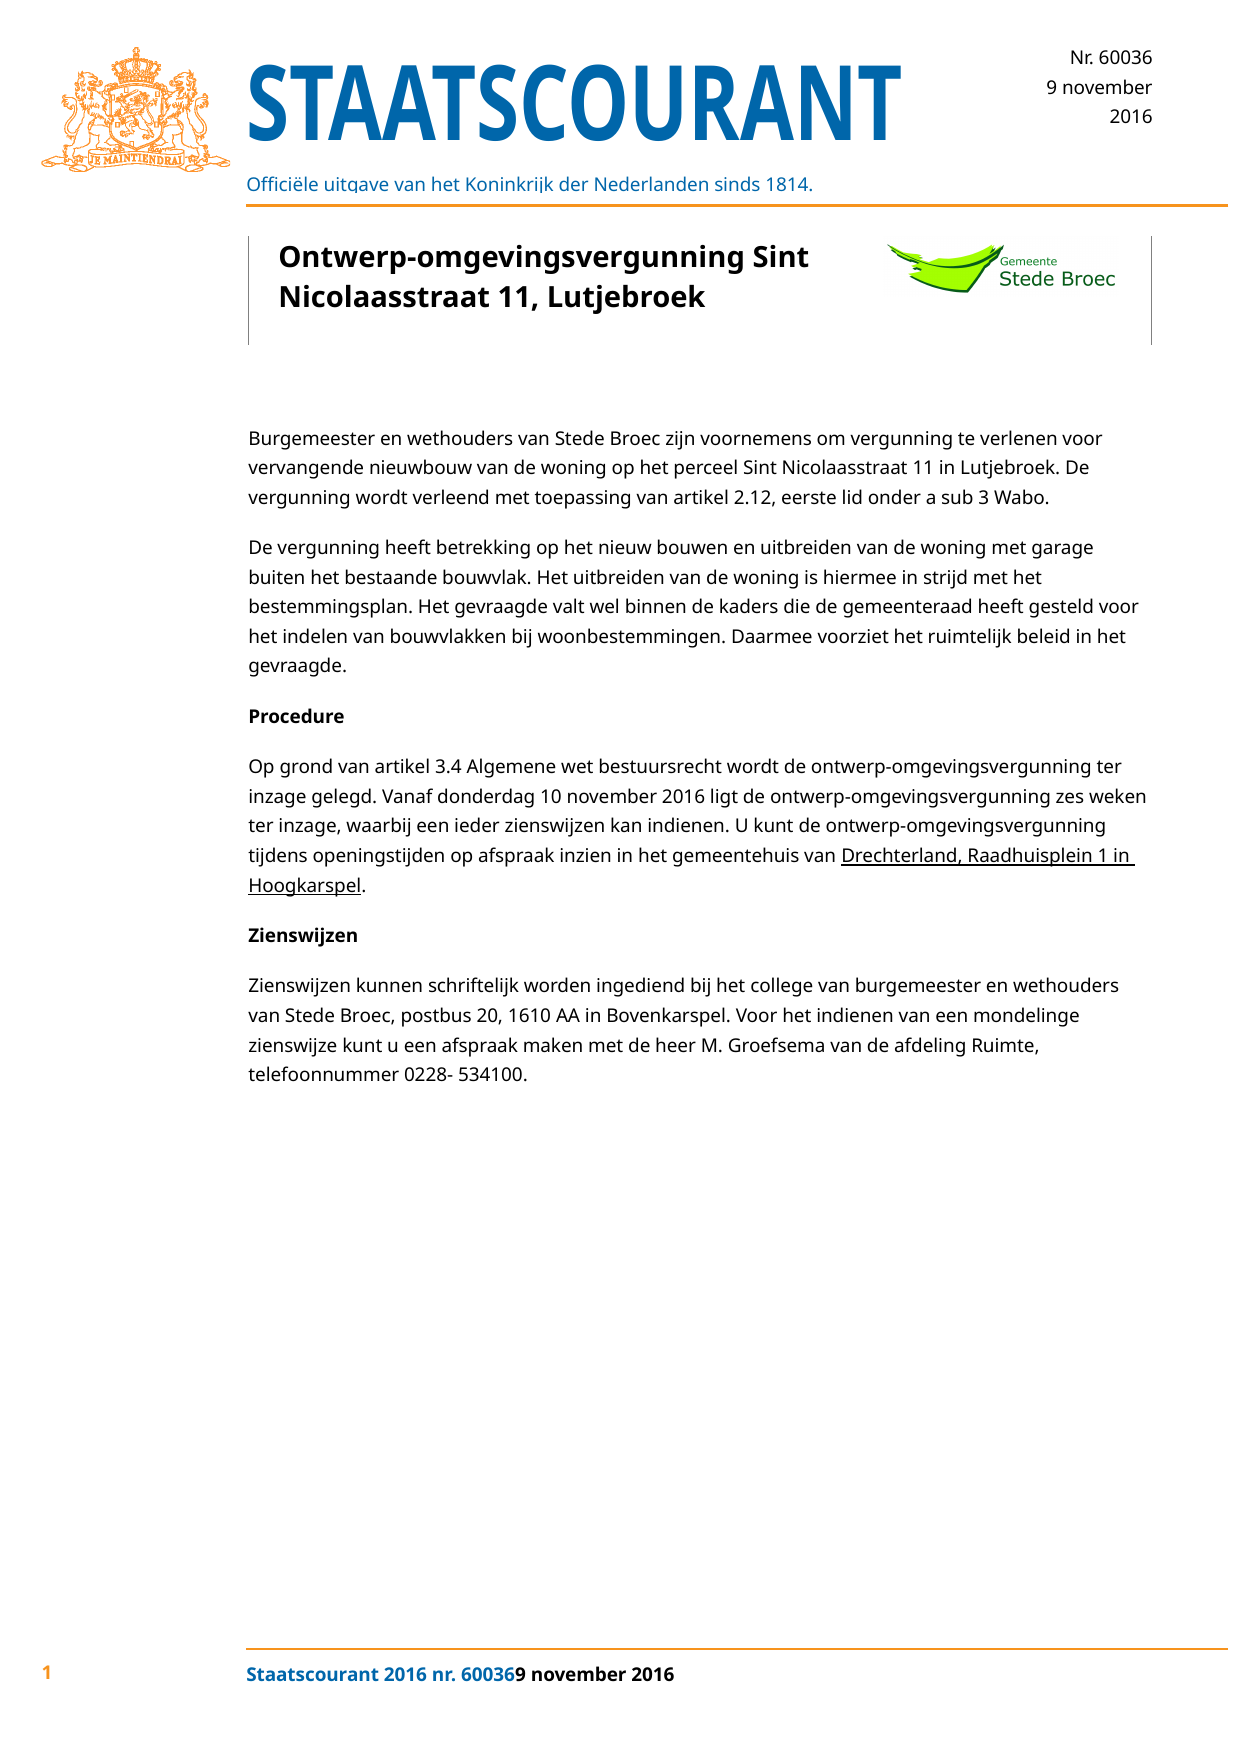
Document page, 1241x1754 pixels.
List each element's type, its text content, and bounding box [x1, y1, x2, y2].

text Op grond van artikel 3.4 Algemene wet bestuursrecht wordt de ontwerp-omgevingsvergunning ter inzage gelegd. Vanaf donderdag 10 november 2016 ligt de ontwerp-omgevingsvergunning zes weken ter inzage, waarbij een ieder zienswijzen kan indienen. U kunt de ontwerp-omgevingsvergunning tijdens openingstijden op afspraak inzien in het gemeentehuis van Drechterland, Raadhuisplein 1 in Hoogkarspel. [248, 753, 1152, 897]
text Burgemeester en wethouders van Stede Broec zijn voornemens om vergunning te verlenen voor vervangende nieuwbouw van de woning op het perceel Sint Nicolaasstraat 11 in Lutjebroek. De vergunning wordt verleend met toepassing van artikel 2.12, eerste lid onder a sub 3 Wabo. [248, 425, 1152, 509]
text Zienswijzen kunnen schriftelijk worden ingediend bij het college van burgemeester en wethouders van Stede Broec, postbus 20, 1610 AA in Bovenkarspel. Voor het indienen van een mondelinge zienswijze kunt u een afspraak maken met de heer M. Groefsema van de afdeling Ruimte, telefoonnummer 0228- 534100. [248, 973, 1152, 1087]
picture [41, 47, 231, 172]
text Zienswijzen [248, 922, 1152, 948]
text Procedure [248, 703, 1152, 729]
table_header Ontwerp-omgevingsvergunning Sint Nicolaasstraat 11, Lutjebroek [249, 236, 850, 345]
picture [882, 236, 1119, 297]
table_header [850, 236, 1151, 345]
text De vergunning heeft betrekking op het nieuw bouwen en uitbreiden van de woning met garage buiten het bestaande bouwvlak. Het uitbreiden van de woning is hiermee in strijd met het bestemmingsplan. Het gevraagde valt wel binnen de kaders die de gemeenteraad heeft gesteld voor het indelen van bouwvlakken bij woonbestemmingen. Daarmee voorziet het ruimtelijk beleid in het gevraagde. [248, 534, 1152, 678]
